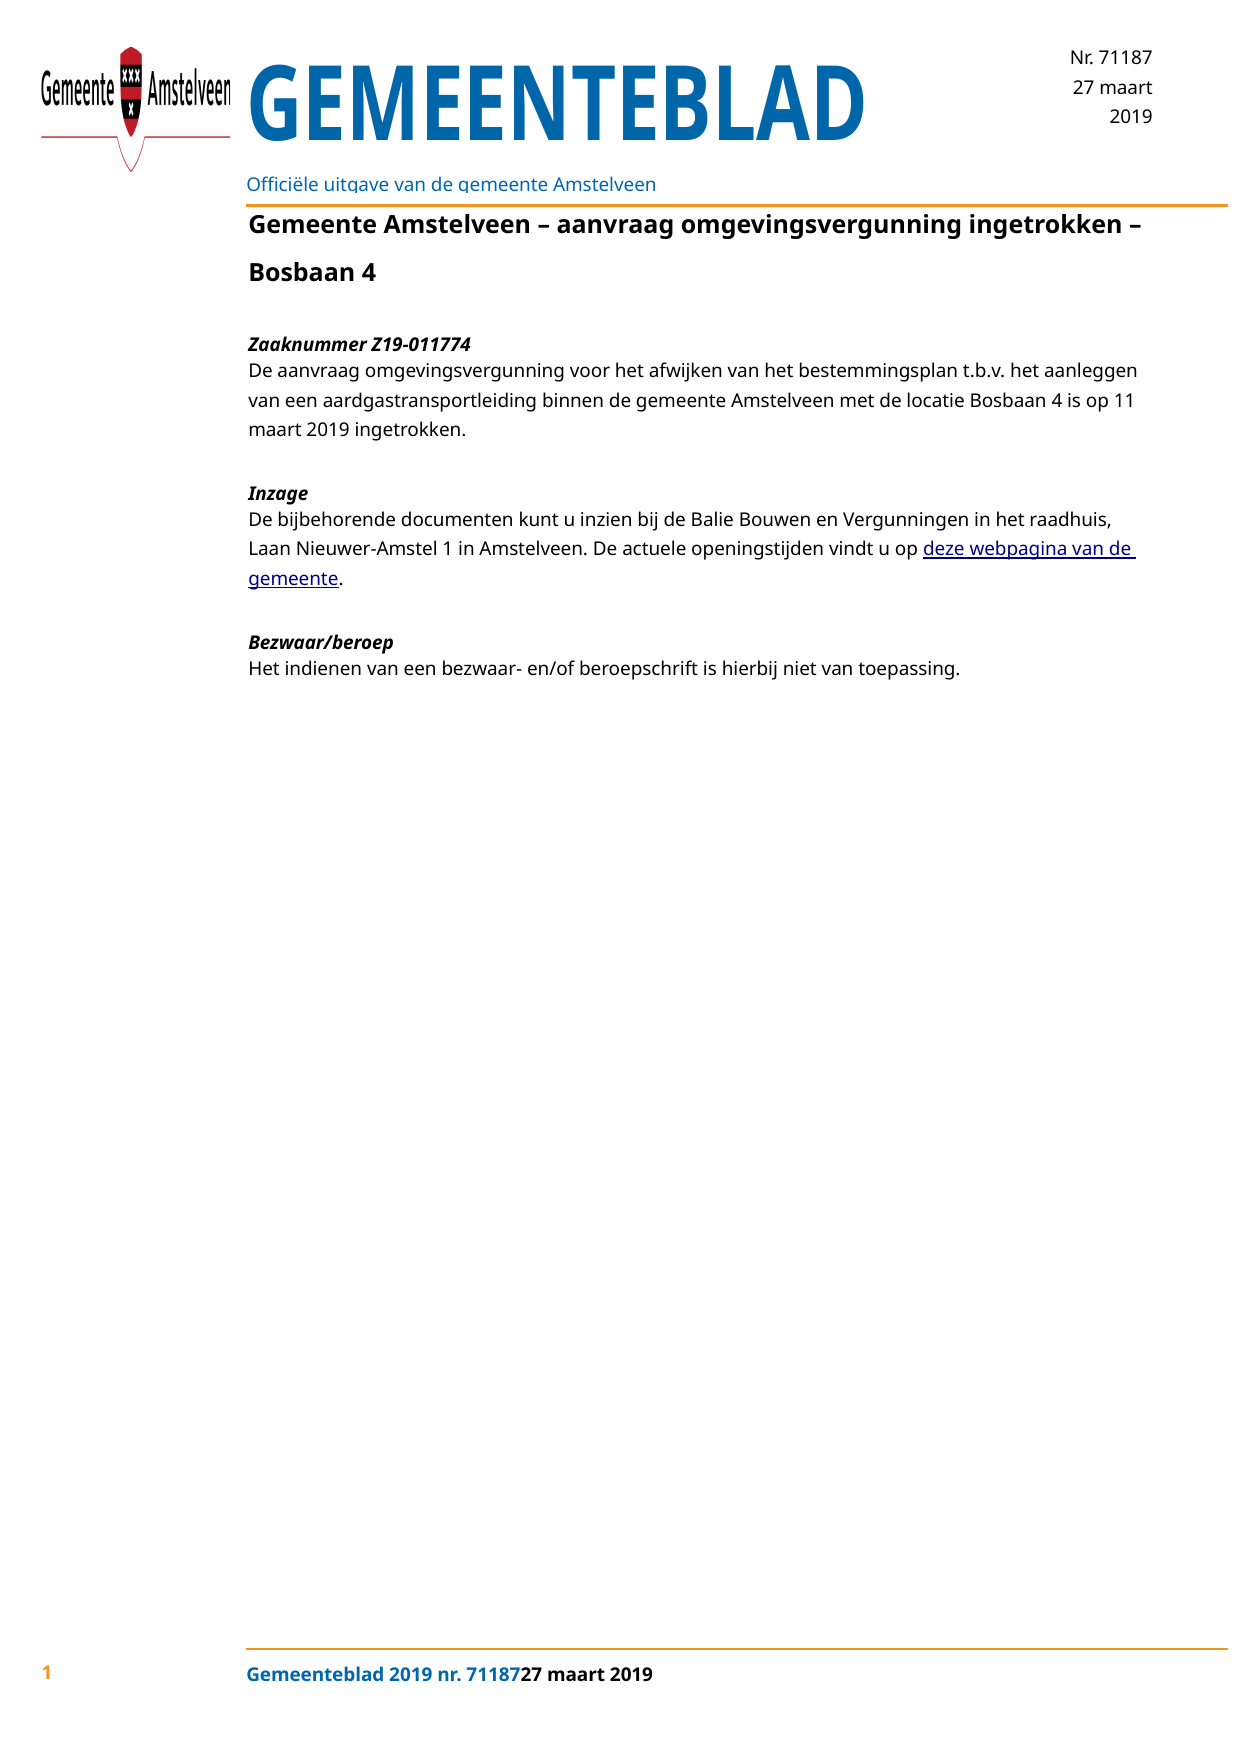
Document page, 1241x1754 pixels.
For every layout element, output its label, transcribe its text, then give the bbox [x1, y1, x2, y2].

picture [41, 47, 231, 172]
text De aanvraag omgevingsvergunning voor het afwijken van het bestemmingsplan t.b.v. het aanleggen van een aardgastransportleiding binnen de gemeente Amstelveen met de locatie Bosbaan 4 is op 11 maart 2019 ingetrokken. [248, 357, 1152, 442]
text Inzage [248, 480, 1152, 506]
text Bezwaar/beroep [248, 629, 1152, 655]
text Gemeente Amstelveen – aanvraag omgevingsvergunning ingetrokken – Bosbaan 4 [248, 207, 1152, 288]
text De bijbehorende documenten kunt u inzien bij de Balie Bouwen en Vergunningen in het raadhuis, Laan Nieuwer-Amstel 1 in Amstelveen. De actuele openingstijden vindt u op deze webpagina van de gemeente. [248, 506, 1152, 591]
text Zaaknummer Z19-011774 [248, 331, 1152, 357]
text Het indienen van een bezwaar- en/of beroepschrift is hierbij niet van toepassing. [248, 655, 1152, 681]
